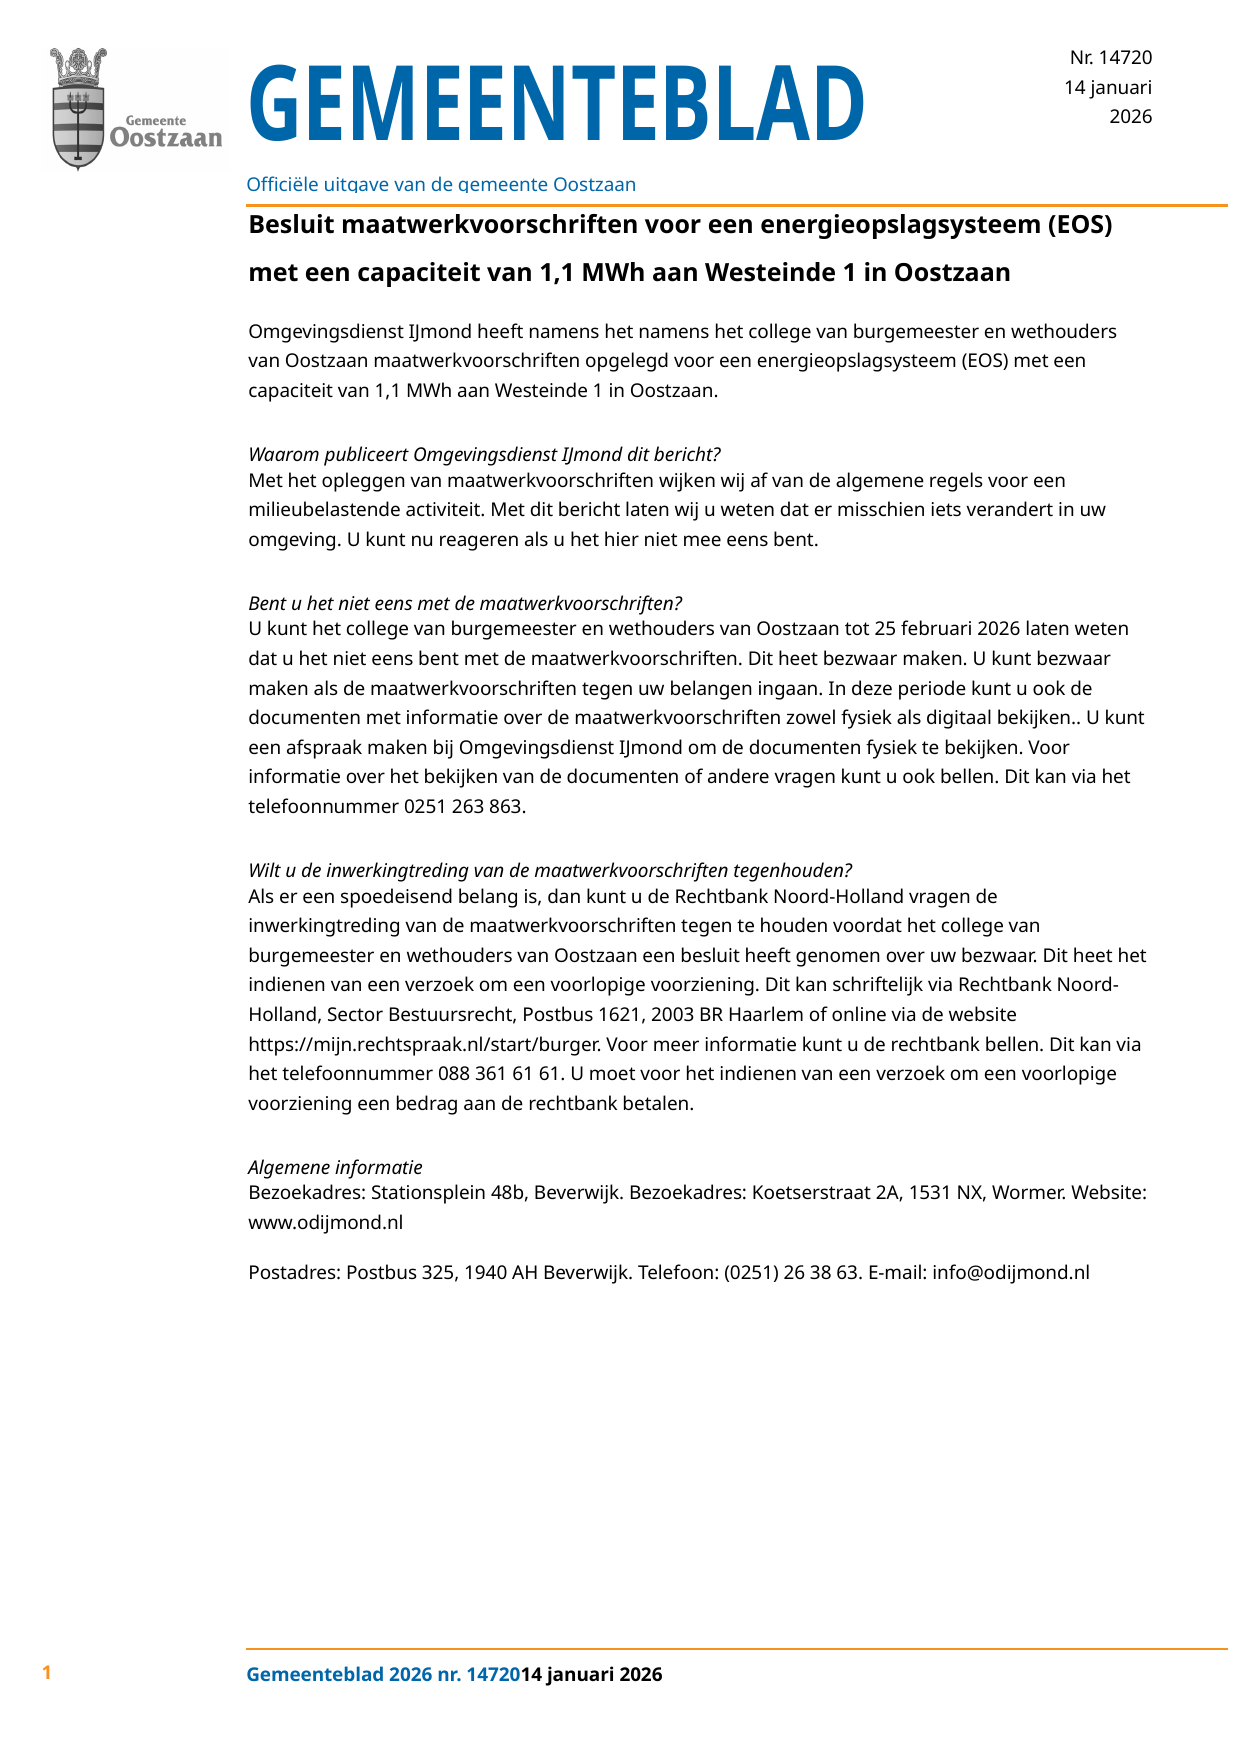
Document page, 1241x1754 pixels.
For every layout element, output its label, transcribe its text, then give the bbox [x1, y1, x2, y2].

text Omgevingsdienst IJmond heeft namens het namens het college van burgemeester en wethouders van Oostzaan maatwerkvoorschriften opgelegd voor een energieopslagsysteem (EOS) met een capaciteit van 1,1 MWh aan Westeinde 1 in Oostzaan. [248, 318, 1152, 403]
text Algemene informatie [248, 1154, 1152, 1179]
text Waarom publiceert Omgevingsdienst IJmond dit bericht? [248, 441, 1152, 467]
text Wilt u de inwerkingtreding van de maatwerkvoorschriften tegenhouden? [248, 857, 1152, 883]
text Besluit maatwerkvoorschriften voor een energieopslagsysteem (EOS) met een capaciteit van 1,1 MWh aan Westeinde 1 in Oostzaan [248, 207, 1152, 288]
text Met het opleggen van maatwerkvoorschriften wijken wij af van de algemene regels voor een milieubelastende activiteit. Met dit bericht laten wij u weten dat er misschien iets verandert in uw omgeving. U kunt nu reageren als u het hier niet mee eens bent. [248, 467, 1152, 552]
text Bent u het niet eens met de maatwerkvoorschriften? [248, 590, 1152, 616]
text U kunt het college van burgemeester en wethouders van Oostzaan tot 25 februari 2026 laten weten dat u het niet eens bent met de maatwerkvoorschriften. Dit heet bezwaar maken. U kunt bezwaar maken als de maatwerkvoorschriften tegen uw belangen ingaan. In deze periode kunt u ook de documenten met informatie over de maatwerkvoorschriften zowel fysiek als digitaal bekijken.. U kunt een afspraak maken bij Omgevingsdienst IJmond om de documenten fysiek te bekijken. Voor informatie over het bekijken van de documenten of andere vragen kunt u ook bellen. Dit kan via het telefoonnummer 0251 263 863. [248, 616, 1152, 819]
text Bezoekadres: Stationsplein 48b, Beverwijk. Bezoekadres: Koetserstraat 2A, 1531 NX, Wormer. Website: www.odijmond.nl [248, 1179, 1152, 1235]
text Postadres: Postbus 325, 1940 AH Beverwijk. Telefoon: (0251) 26 38 63. E-mail: info@odijmond.nl [248, 1259, 1152, 1285]
text Als er een spoedeisend belang is, dan kunt u de Rechtbank Noord-Holland vragen de inwerkingtreding van de maatwerkvoorschriften tegen te houden voordat het college van burgemeester en wethouders van Oostzaan een besluit heeft genomen over uw bezwaar. Dit heet het indienen van een verzoek om een voorlopige voorziening. Dit kan schriftelijk via Rechtbank Noord-Holland, Sector Bestuursrecht, Postbus 1621, 2003 BR Haarlem of online via de website https://mijn.rechtspraak.nl/start/burger. Voor meer informatie kunt u de rechtbank bellen. Dit kan via het telefoonnummer 088 361 61 61. U moet voor het indienen van een verzoek om een voorlopige voorziening een bedrag aan de rechtbank betalen. [248, 883, 1152, 1116]
picture [41, 47, 231, 172]
